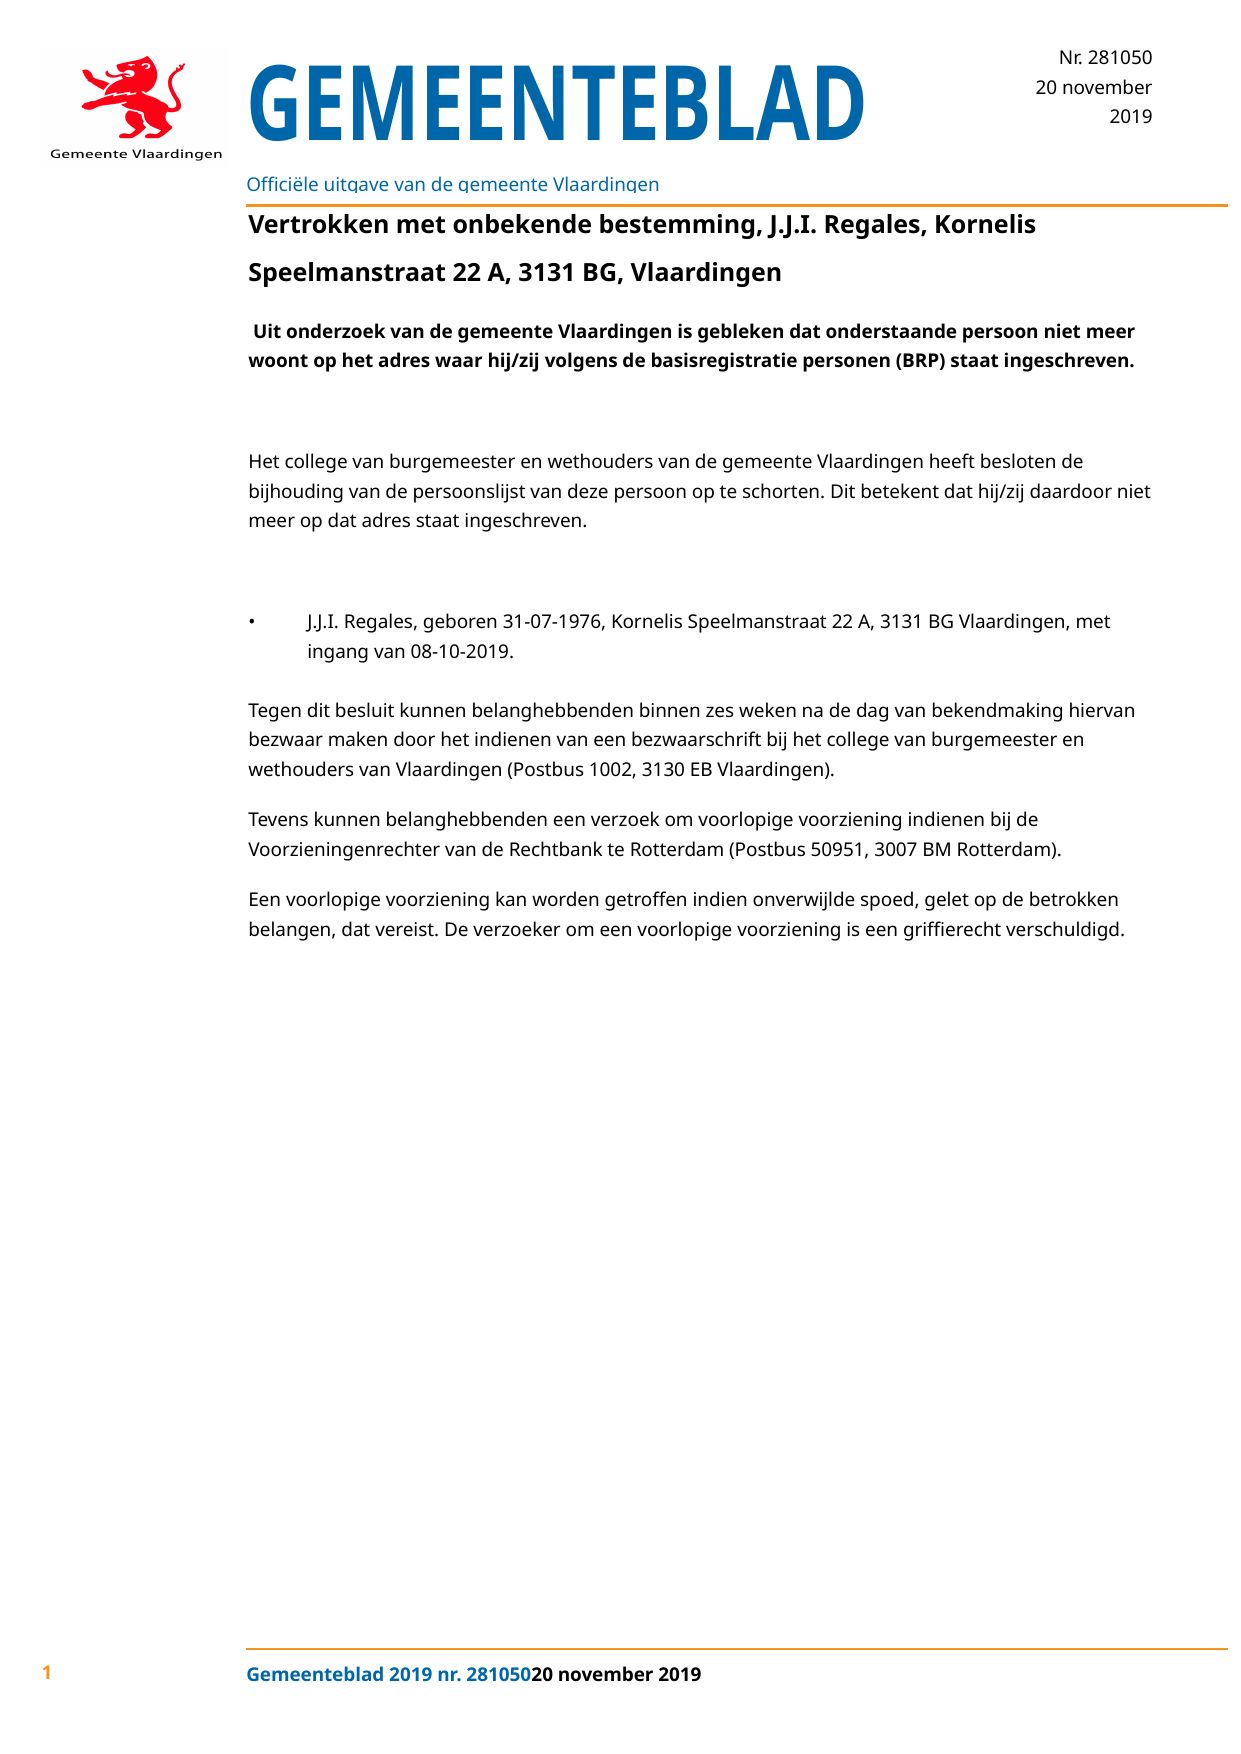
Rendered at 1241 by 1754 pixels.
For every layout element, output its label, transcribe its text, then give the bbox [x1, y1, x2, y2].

list J.J.I. Regales, geboren 31-07-1976, Kornelis Speelmanstraat 22 A, 3131 BG Vlaardingen, met ingang van 08-10-2019. [248, 608, 1152, 664]
text Tevens kunnen belanghebbenden een verzoek om voorlopige voorziening indienen bij de Voorzieningenrechter van de Rechtbank te Rotterdam (Postbus 50951, 3007 BM Rotterdam). [248, 807, 1152, 862]
text Een voorlopige voorziening kan worden getroffen indien onverwijlde spoed, gelet op de betrokken belangen, dat vereist. De verzoeker om een voorlopige voorziening is een griffierecht verschuldigd. [248, 887, 1152, 942]
text Het college van burgemeester en wethouders van de gemeente Vlaardingen heeft besloten de bijhouding van de persoonslijst van deze persoon op te schorten. Dit betekent dat hij/zij daardoor niet meer op dat adres staat ingeschreven. [248, 448, 1152, 533]
text Uit onderzoek van de gemeente Vlaardingen is gebleken dat onderstaande persoon niet meer woont op het adres waar hij/zij volgens de basisregistratie personen (BRP) staat ingeschreven. [248, 318, 1152, 373]
picture [41, 47, 231, 172]
text Vertrokken met onbekende bestemming, J.J.I. Regales, Kornelis Speelmanstraat 22 A, 3131 BG, Vlaardingen [248, 207, 1152, 288]
text Tegen dit besluit kunnen belanghebbenden binnen zes weken na de dag van bekendmaking hiervan bezwaar maken door het indienen van een bezwaarschrift bij het college van burgemeester en wethouders van Vlaardingen (Postbus 1002, 3130 EB Vlaardingen). [248, 697, 1152, 782]
